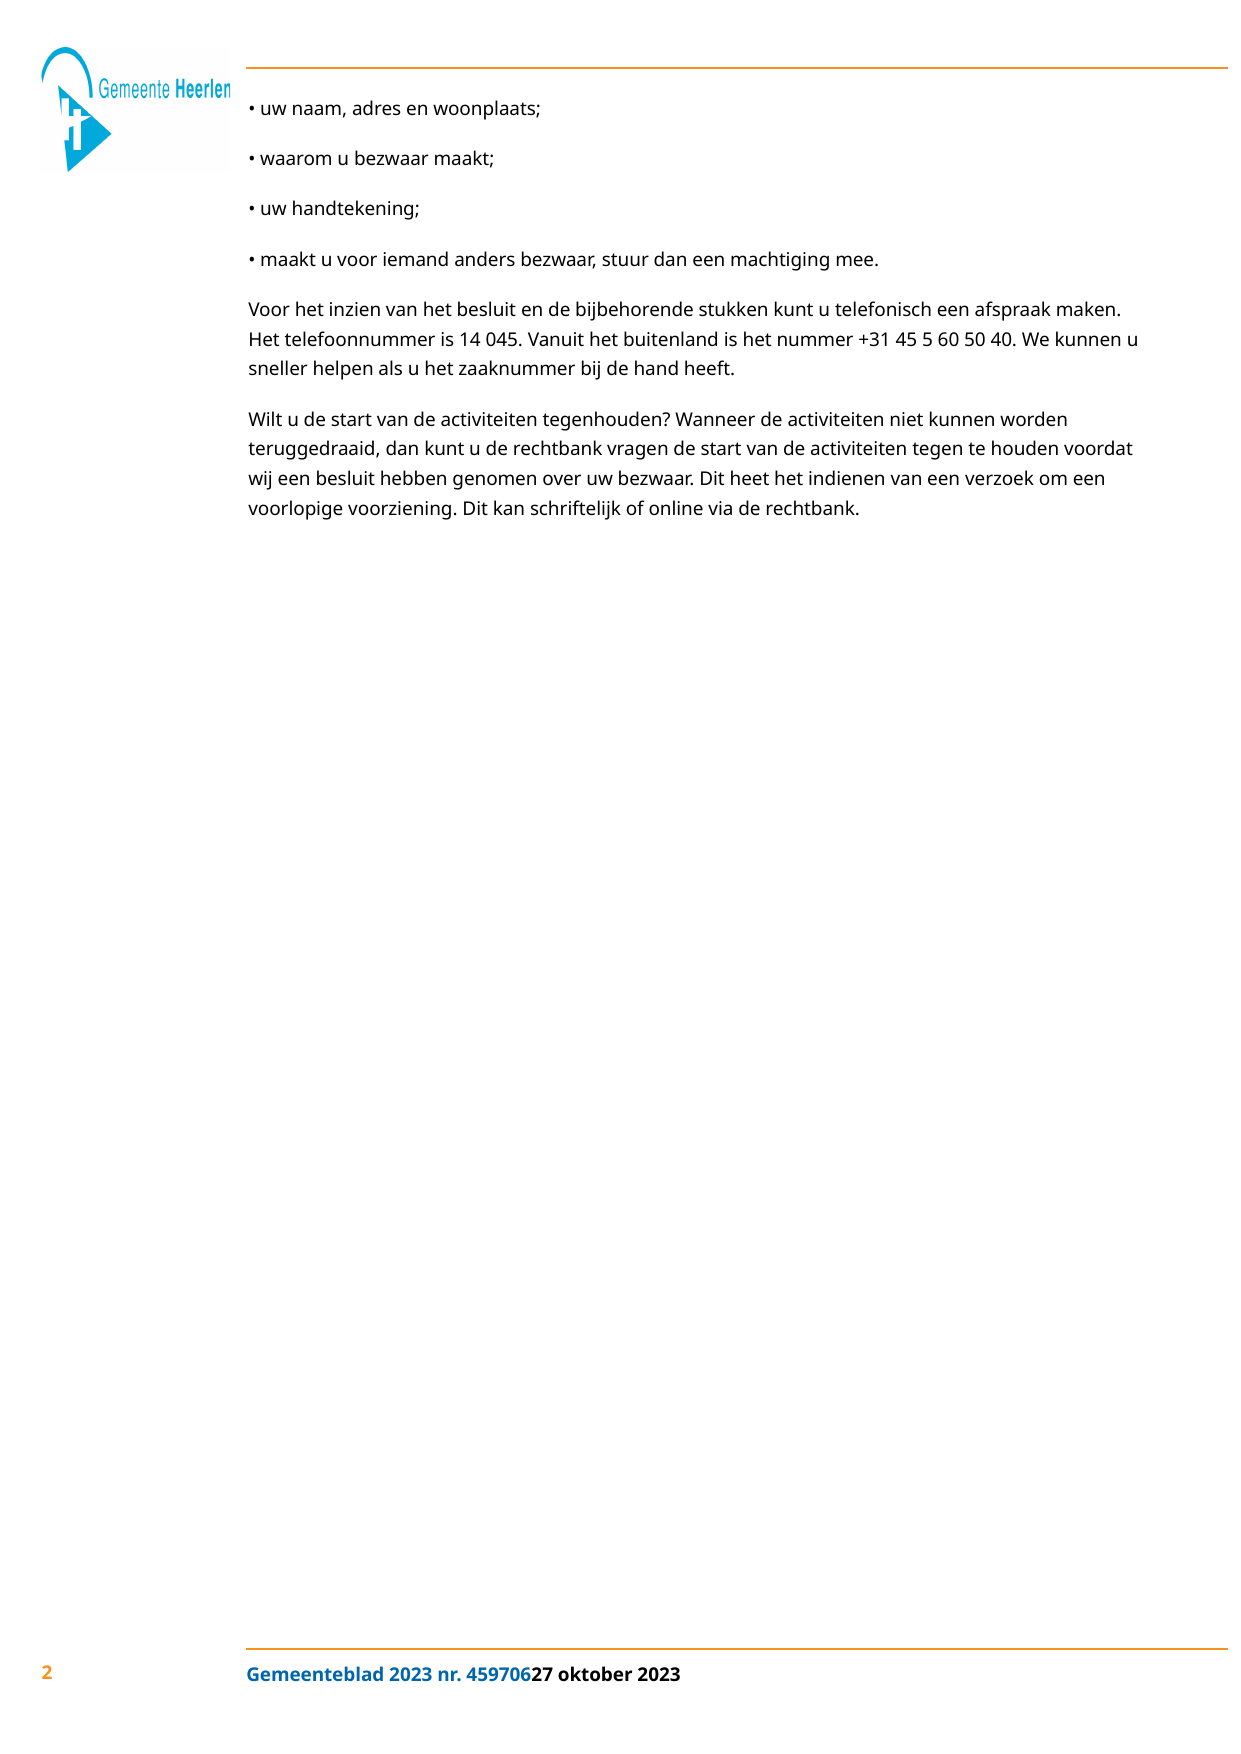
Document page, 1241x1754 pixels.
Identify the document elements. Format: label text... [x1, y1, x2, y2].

text Voor het inzien van het besluit en de bijbehorende stukken kunt u telefonisch een afspraak maken. Het telefoonnummer is 14 045. Vanuit het buitenland is het nummer +31 45 5 60 50 40. We kunnen u sneller helpen als u het zaaknummer bij de hand heeft. [248, 296, 1152, 381]
picture [41, 47, 59, 70]
text • waarom u bezwaar maakt; [248, 145, 1152, 171]
text • uw handtekening; [248, 196, 1152, 221]
picture [41, 47, 231, 172]
text • uw naam, adres en woonplaats; [248, 95, 1152, 121]
text Wilt u de start van de activiteiten tegenhouden? Wanneer de activiteiten niet kunnen worden teruggedraaid, dan kunt u de rechtbank vragen de start van de activiteiten tegen te houden voordat wij een besluit hebben genomen over uw bezwaar. Dit heet het indienen van een verzoek om een voorlopige voorziening. Dit kan schriftelijk of online via de rechtbank. [248, 406, 1152, 521]
text • maakt u voor iemand anders bezwaar, stuur dan een machtiging mee. [248, 246, 1152, 272]
